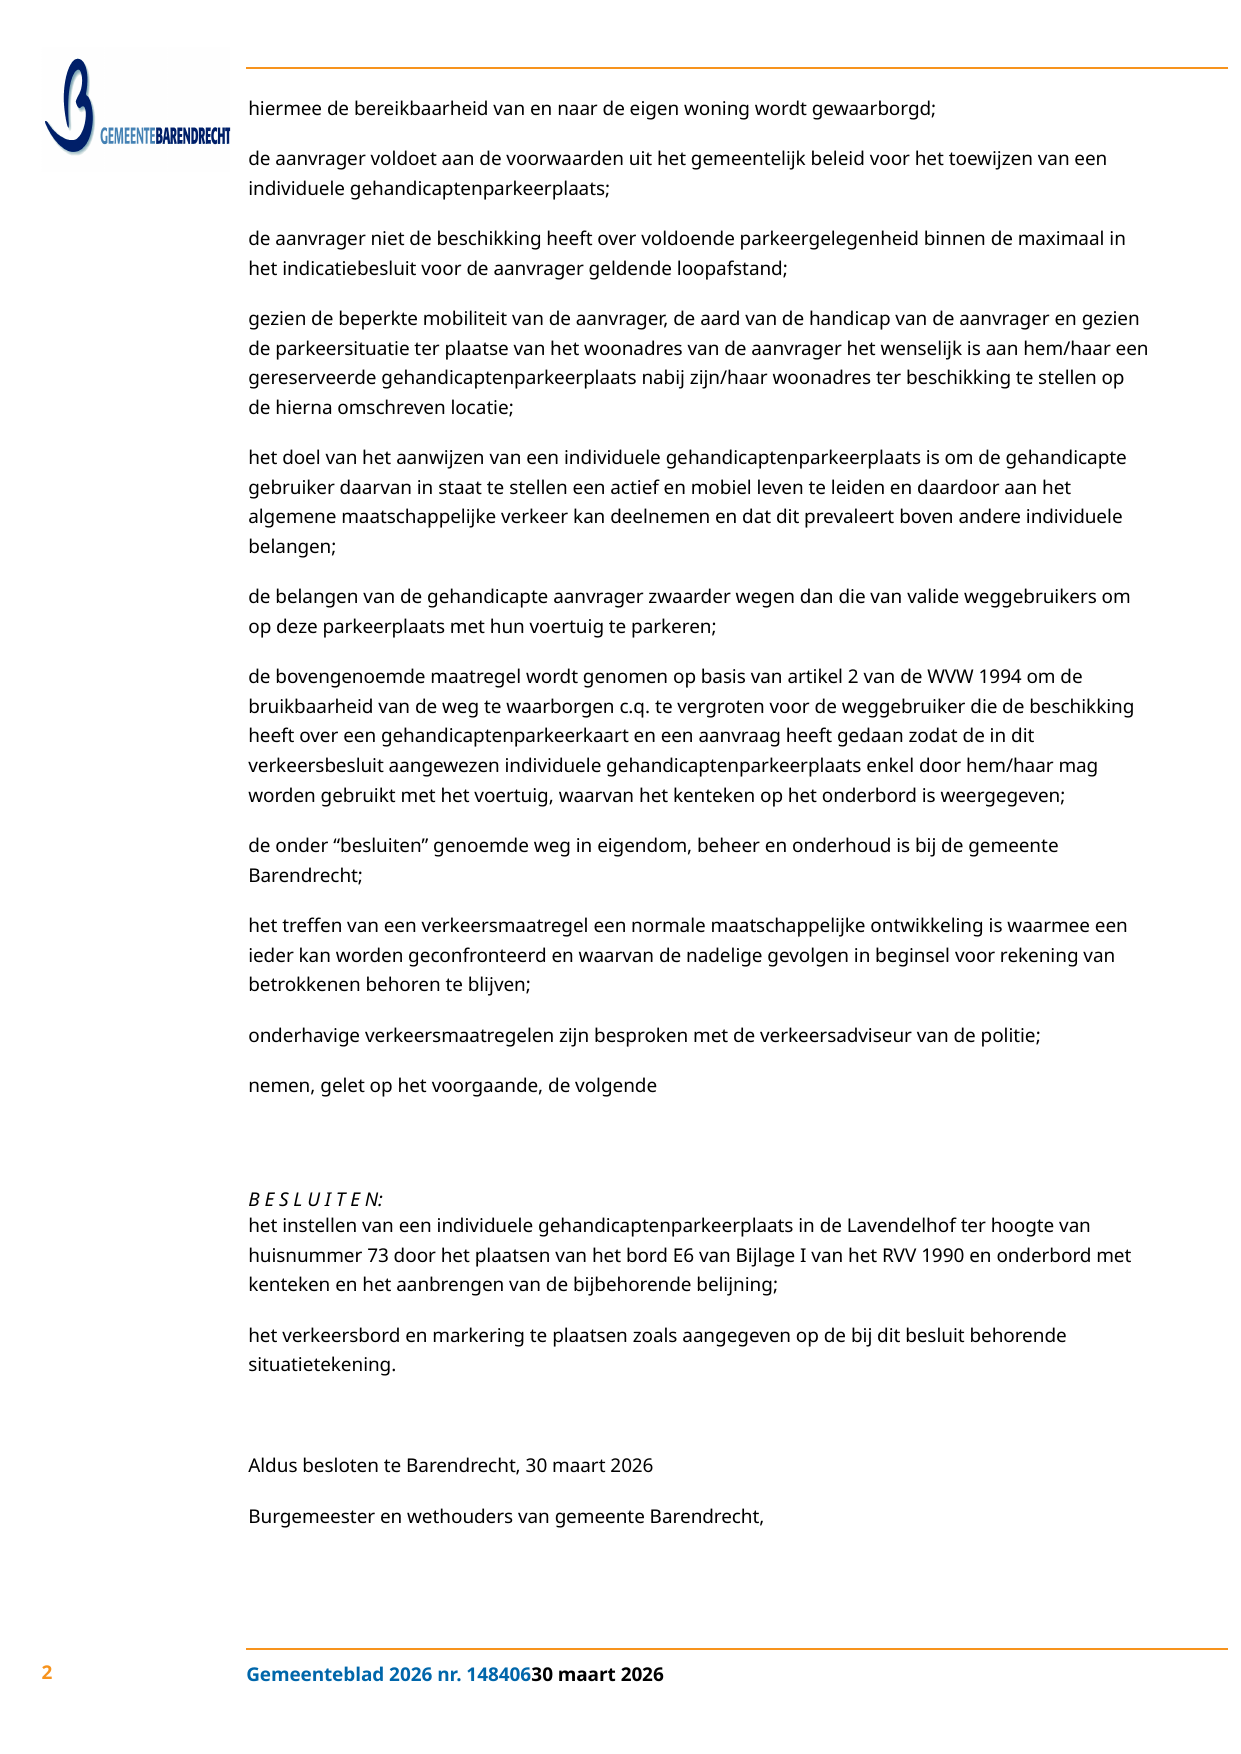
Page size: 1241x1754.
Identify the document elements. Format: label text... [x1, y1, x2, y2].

text onderhavige verkeersmaatregelen zijn besproken met de verkeersadviseur van de politie; [248, 1022, 1152, 1048]
text Aldus besloten te Barendrecht, 30 maart 2026 [248, 1452, 1152, 1478]
text het doel van het aanwijzen van een individuele gehandicaptenparkeerplaats is om de gehandicapte gebruiker daarvan in staat te stellen een actief en mobiel leven te leiden en daardoor aan het algemene maatschappelijke verkeer kan deelnemen en dat dit prevaleert boven andere individuele belangen; [248, 444, 1152, 559]
text het instellen van een individuele gehandicaptenparkeerplaats in de Lavendelhof ter hoogte van huisnummer 73 door het plaatsen van het bord E6 van Bijlage I van het RVV 1990 en onderbord met kenteken en het aanbrengen van de bijbehorende belijning; [248, 1212, 1152, 1297]
text gezien de beperkte mobiliteit van de aanvrager, de aard van de handicap van de aanvrager en gezien de parkeersituatie ter plaatse van het woonadres van de aanvrager het wenselijk is aan hem/haar een gereserveerde gehandicaptenparkeerplaats nabij zijn/haar woonadres ter beschikking te stellen op de hierna omschreven locatie; [248, 305, 1152, 420]
picture [41, 47, 231, 172]
text de onder “besluiten” genoemde weg in eigendom, beheer en onderhoud is bij de gemeente Barendrecht; [248, 832, 1152, 888]
text nemen, gelet op het voorgaande, de volgende [248, 1072, 1152, 1098]
text de aanvrager niet de beschikking heeft over voldoende parkeergelegenheid binnen de maximaal in het indicatiebesluit voor de aanvrager geldende loopafstand; [248, 225, 1152, 281]
text Burgemeester en wethouders van gemeente Barendrecht, [248, 1503, 1152, 1528]
text het treffen van een verkeersmaatregel een normale maatschappelijke ontwikkeling is waarmee een ieder kan worden geconfronteerd en waarvan de nadelige gevolgen in beginsel voor rekening van betrokkenen behoren te blijven; [248, 912, 1152, 997]
text het verkeersbord en markering te plaatsen zoals aangegeven op de bij dit besluit behorende situatietekening. [248, 1322, 1152, 1377]
text B E S L U I T E N: [248, 1187, 1152, 1212]
text de bovengenoemde maatregel wordt genomen op basis van artikel 2 van de WVW 1994 om de bruikbaarheid van de weg te waarborgen c.q. te vergroten voor de weggebruiker die de beschikking heeft over een gehandicaptenparkeerkaart en een aanvraag heeft gedaan zodat de in dit verkeersbesluit aangewezen individuele gehandicaptenparkeerplaats enkel door hem/haar mag worden gebruikt met het voertuig, waarvan het kenteken op het onderbord is weergegeven; [248, 663, 1152, 808]
text de aanvrager voldoet aan de voorwaarden uit het gemeentelijk beleid voor het toewijzen van een individuele gehandicaptenparkeerplaats; [248, 145, 1152, 201]
text hiermee de bereikbaarheid van en naar de eigen woning wordt gewaarborgd; [248, 95, 1152, 121]
text de belangen van de gehandicapte aanvrager zwaarder wegen dan die van valide weggebruikers om op deze parkeerplaats met hun voertuig te parkeren; [248, 583, 1152, 639]
